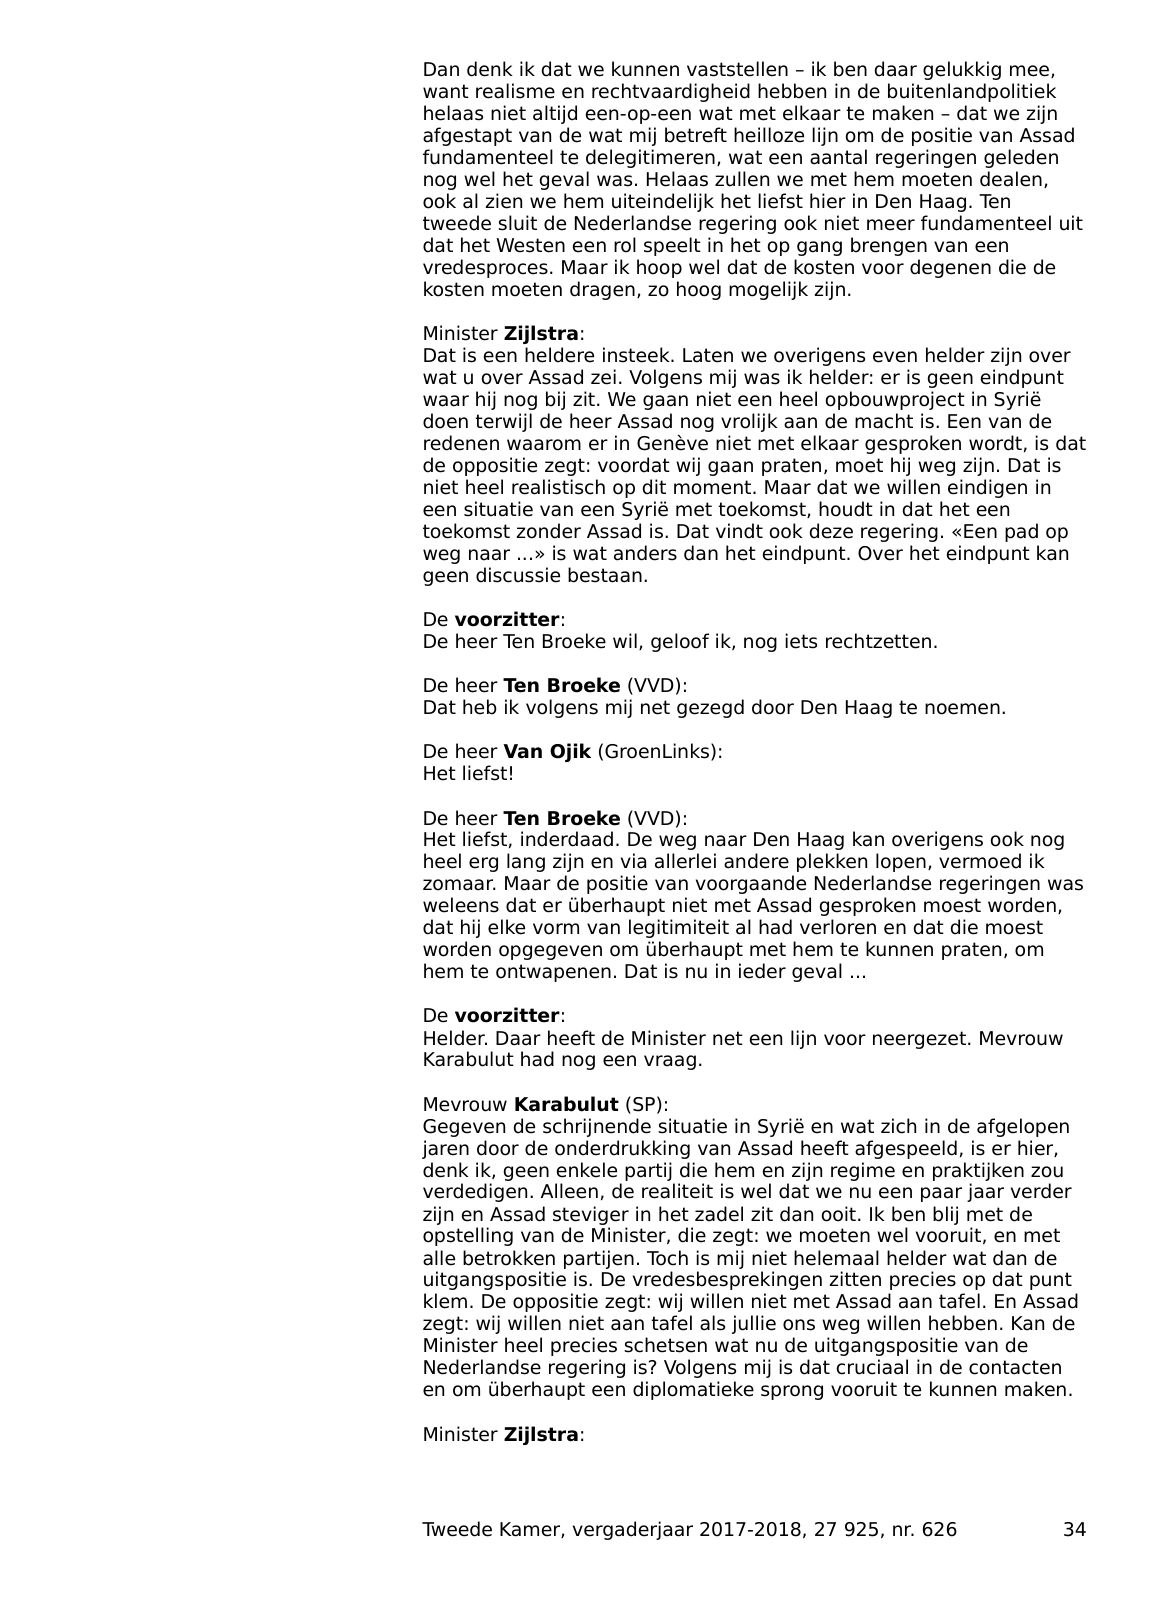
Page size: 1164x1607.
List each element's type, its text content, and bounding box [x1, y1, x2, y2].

text Dat is een heldere insteek. Laten we overigens even helder zijn over wat u over Assad zei. Volgens mij was ik helder: er is geen eindpunt waar hij nog bij zit. We gaan niet een heel opbouwproject in Syrië doen terwijl de heer Assad nog vrolijk aan de macht is. Een van de redenen waarom er in Genève niet met elkaar gesproken wordt, is dat de oppositie zegt: voordat wij gaan praten, moet hij weg zijn. Dat is niet heel realistisch op dit moment. Maar dat we willen eindigen in een situatie van een Syrië met toekomst, houdt in dat het een toekomst zonder Assad is. Dat vindt ook deze regering. «Een pad op weg naar ...» is wat anders dan het eindpunt. Over het eindpunt kan geen discussie bestaan. [422, 345, 1087, 587]
text Minister Zijlstra: [422, 1423, 1087, 1445]
text De voorzitter: [422, 1005, 1087, 1027]
text De heer Van Ojik (GroenLinks): [422, 741, 1087, 763]
text De heer Ten Broeke (VVD): [422, 675, 1087, 697]
text Het liefst! [422, 763, 1087, 785]
text Dan denk ik dat we kunnen vaststellen – ik ben daar gelukkig mee, want realisme en rechtvaardigheid hebben in de buitenlandpolitiek helaas niet altijd een-op-een wat met elkaar te maken – dat we zijn afgestapt van de wat mij betreft heilloze lijn om de positie van Assad fundamenteel te delegitimeren, wat een aantal regeringen geleden nog wel het geval was. Helaas zullen we met hem moeten dealen, ook al zien we hem uiteindelijk het liefst hier in Den Haag. Ten tweede sluit de Nederlandse regering ook niet meer fundamenteel uit dat het Westen een rol speelt in het op gang brengen van een vredesproces. Maar ik hoop wel dat de kosten voor degenen die de kosten moeten dragen, zo hoog mogelijk zijn. [422, 59, 1087, 301]
text De heer Ten Broeke (VVD): [422, 807, 1087, 829]
text Helder. Daar heeft de Minister net een lijn voor neergezet. Mevrouw Karabulut had nog een vraag. [422, 1027, 1087, 1071]
text De voorzitter: [422, 609, 1087, 631]
text Gegeven de schrijnende situatie in Syrië en wat zich in de afgelopen jaren door de onderdrukking van Assad heeft afgespeeld, is er hier, denk ik, geen enkele partij die hem en zijn regime en praktijken zou verdedigen. Alleen, de realiteit is wel dat we nu een paar jaar verder zijn en Assad steviger in het zadel zit dan ooit. Ik ben blij met de opstelling van de Minister, die zegt: we moeten wel vooruit, en met alle betrokken partijen. Toch is mij niet helemaal helder wat dan de uitgangspositie is. De vredesbesprekingen zitten precies op dat punt klem. De oppositie zegt: wij willen niet met Assad aan tafel. En Assad zegt: wij willen niet aan tafel als jullie ons weg willen hebben. Kan de Minister heel precies schetsen wat nu de uitgangspositie van de Nederlandse regering is? Volgens mij is dat cruciaal in de contacten en om überhaupt een diplomatieke sprong vooruit te kunnen maken. [422, 1116, 1087, 1401]
text Het liefst, inderdaad. De weg naar Den Haag kan overigens ook nog heel erg lang zijn en via allerlei andere plekken lopen, vermoed ik zomaar. Maar de positie van voorgaande Nederlandse regeringen was weleens dat er überhaupt niet met Assad gesproken moest worden, dat hij elke vorm van legitimiteit al had verloren en dat die moest worden opgegeven om überhaupt met hem te kunnen praten, om hem te ontwapenen. Dat is nu in ieder geval ... [422, 829, 1087, 983]
text Minister Zijlstra: [422, 323, 1087, 345]
text De heer Ten Broeke wil, geloof ik, nog iets rechtzetten. [422, 631, 1087, 653]
text Mevrouw Karabulut (SP): [422, 1093, 1087, 1116]
text Dat heb ik volgens mij net gezegd door Den Haag te noemen. [422, 697, 1087, 719]
